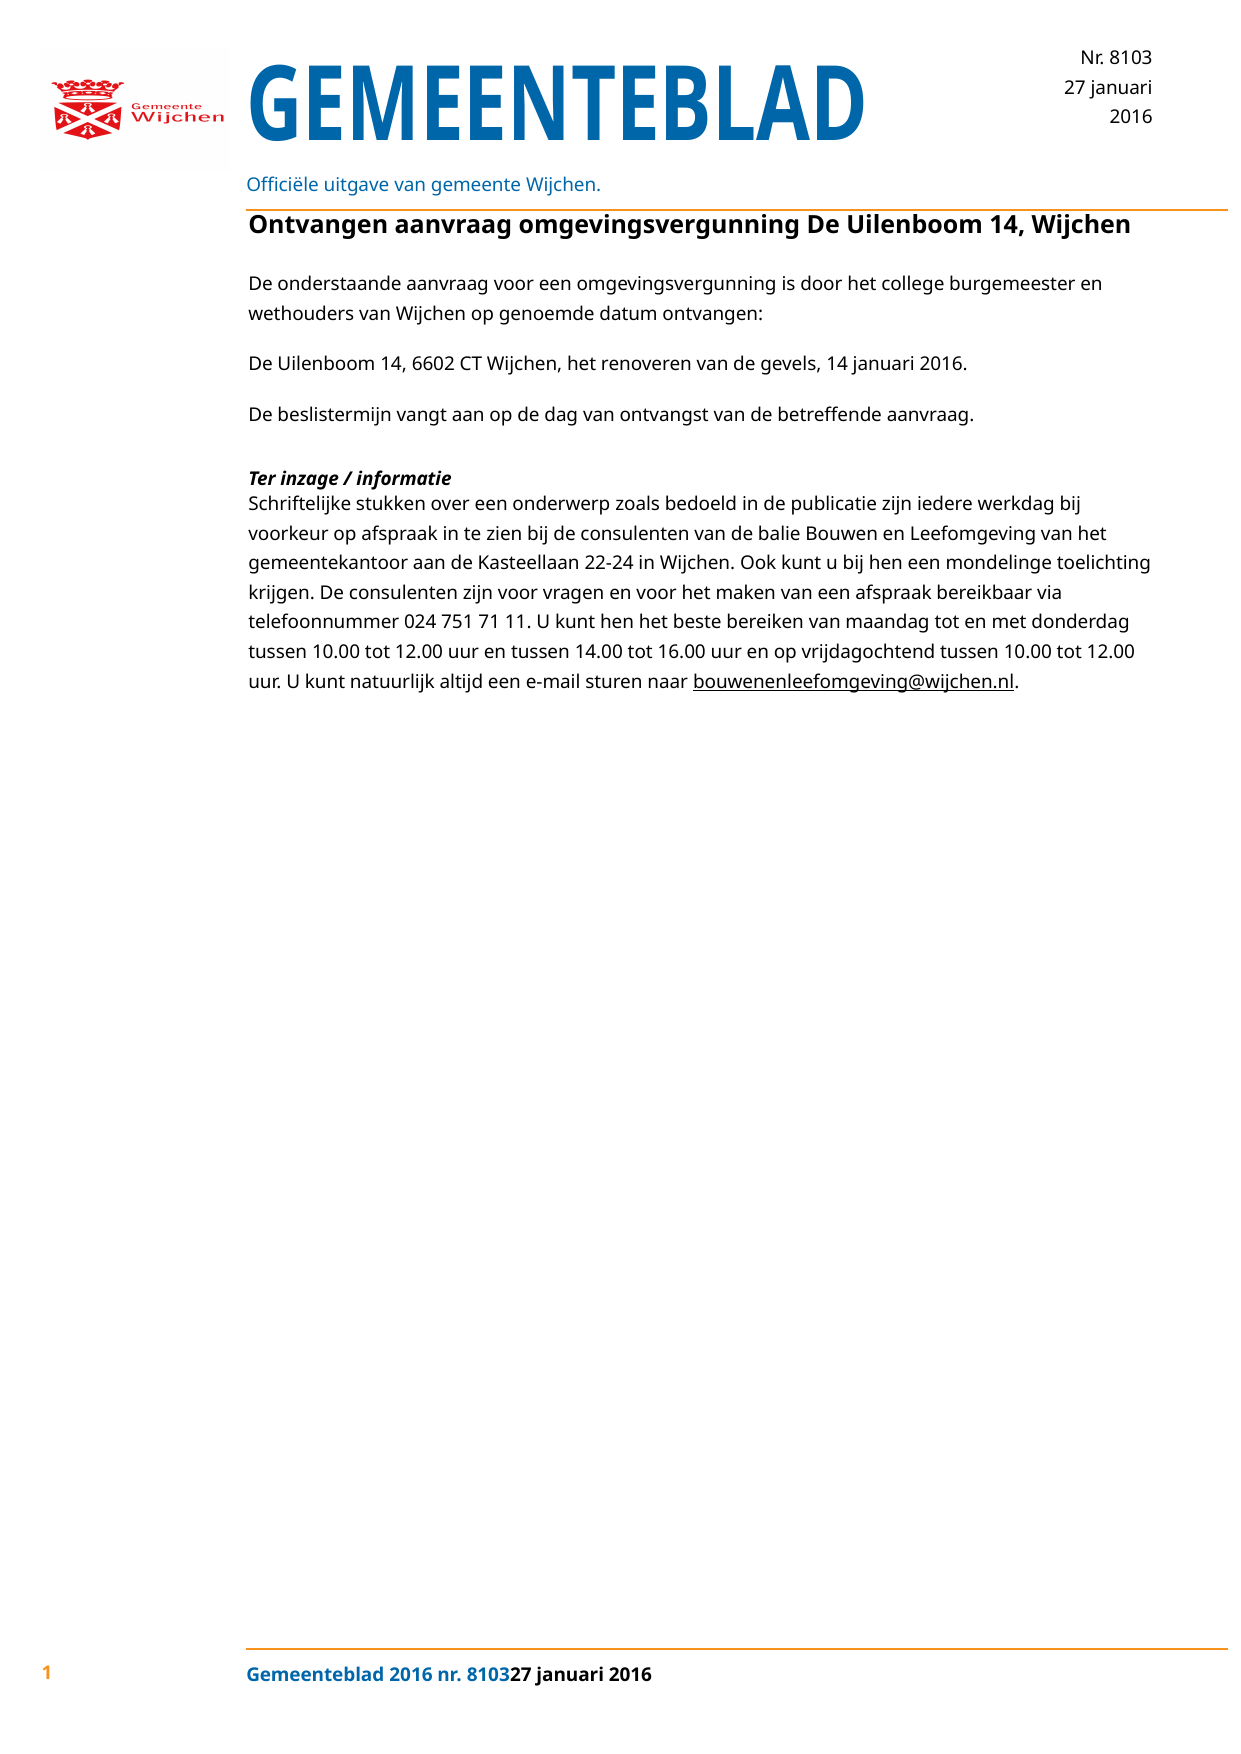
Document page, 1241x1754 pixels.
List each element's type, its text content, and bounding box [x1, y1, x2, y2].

text De Uilenboom 14, 6602 CT Wijchen, het renoveren van de gevels, 14 januari 2016. [248, 350, 1152, 376]
text Schriftelijke stukken over een onderwerp zoals bedoeld in de publicatie zijn iedere werkdag bij voorkeur op afspraak in te zien bij de consulenten van de balie Bouwen en Leefomgeving van het gemeentekantoor aan de Kasteellaan 22-24 in Wijchen. Ook kunt u bij hen een mondelinge toelichting krijgen. De consulenten zijn voor vragen en voor het maken van een afspraak bereikbaar via telefoonnummer 024 751 71 11. U kunt hen het beste bereiken van maandag tot en met donderdag tussen 10.00 tot 12.00 uur en tussen 14.00 tot 16.00 uur en op vrijdagochtend tussen 10.00 tot 12.00 uur. U kunt natuurlijk altijd een e-mail sturen naar bouwenenleefomgeving@wijchen.nl. [248, 490, 1152, 694]
picture [41, 47, 231, 172]
text De beslistermijn vangt aan op de dag van ontvangst van de betreffende aanvraag. [248, 401, 1152, 426]
text Ontvangen aanvraag omgevingsvergunning De Uilenboom 14, Wijchen [248, 211, 1152, 241]
text De onderstaande aanvraag voor een omgevingsvergunning is door het college burgemeester en wethouders van Wijchen op genoemde datum ontvangen: [248, 270, 1152, 326]
text Ter inzage / informatie [248, 465, 1152, 490]
